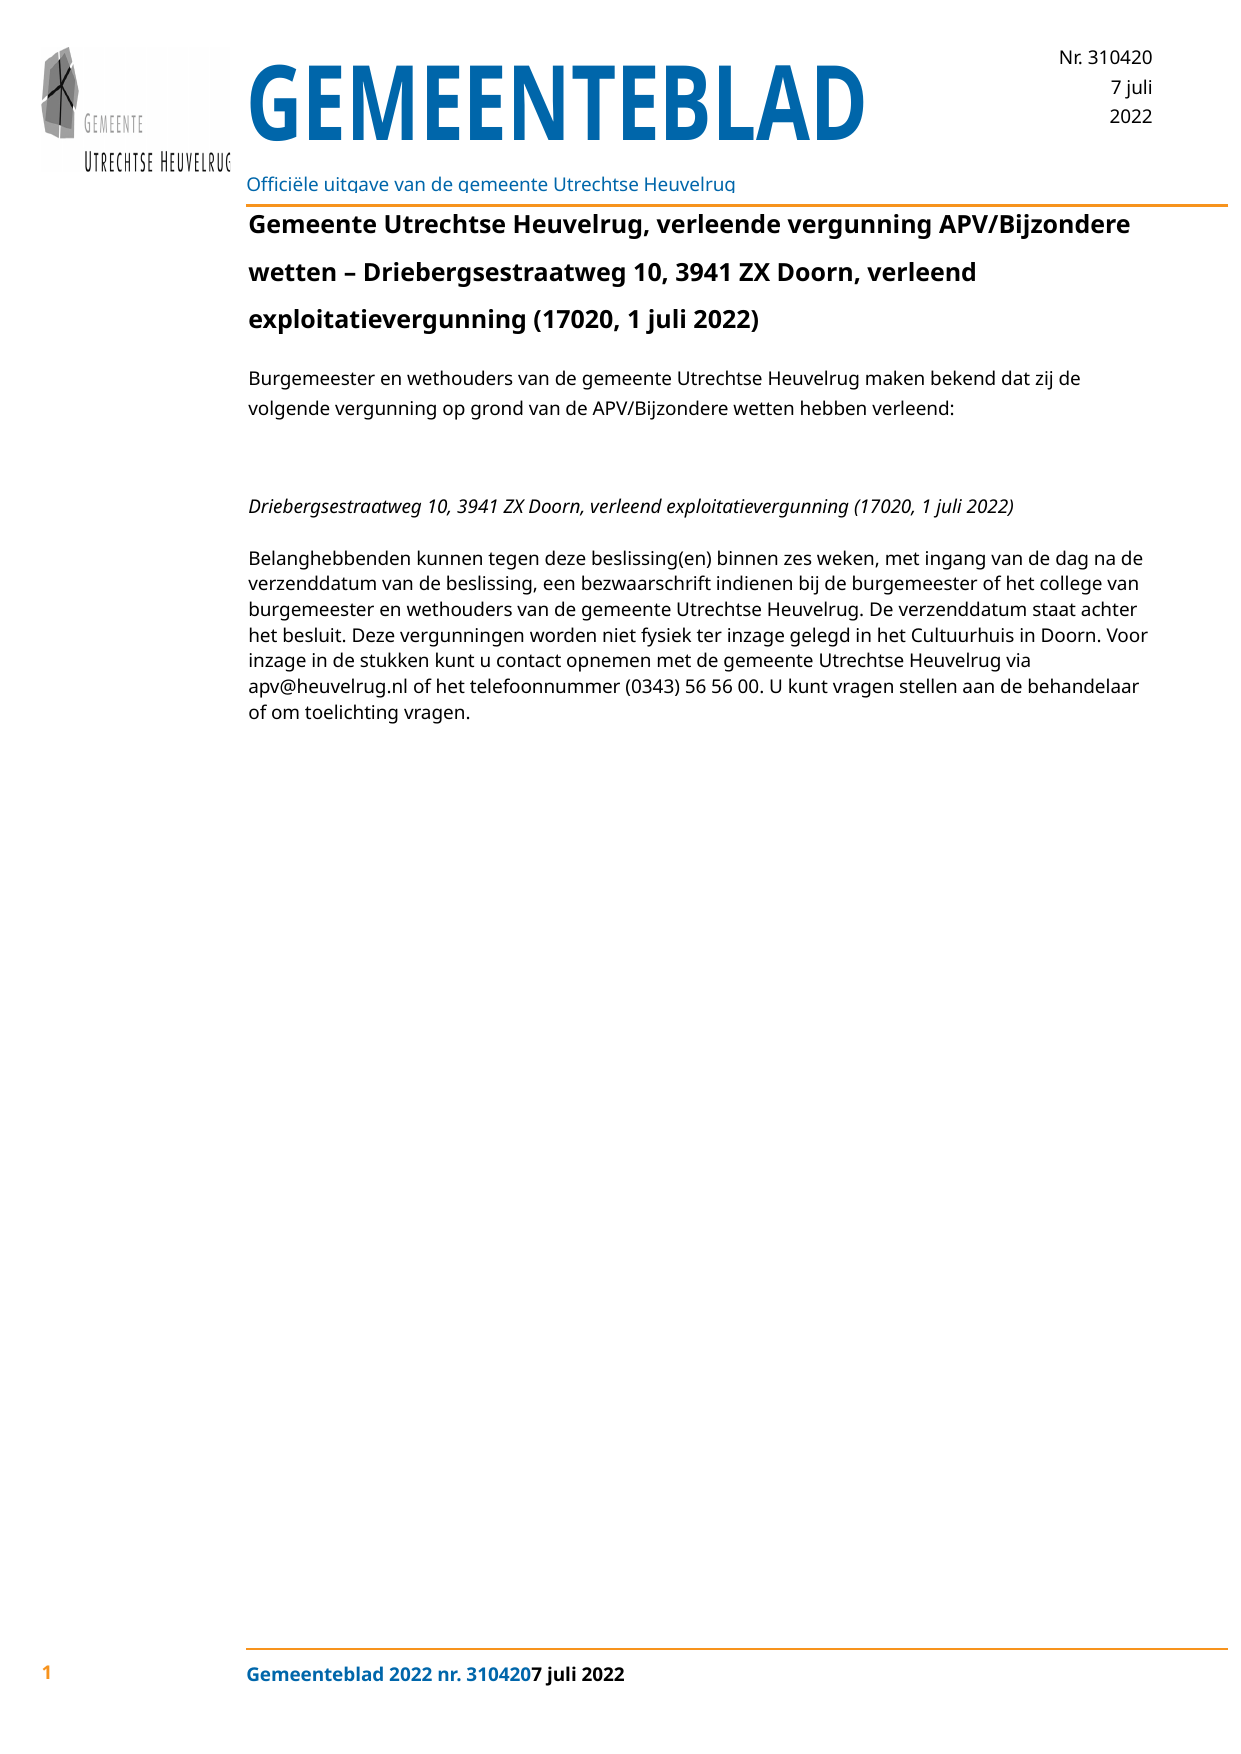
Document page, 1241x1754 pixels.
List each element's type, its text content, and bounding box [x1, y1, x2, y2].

text Belanghebbenden kunnen tegen deze beslissing(en) binnen zes weken, met ingang van de dag na de verzenddatum van de beslissing, een bezwaarschrift indienen bij de burgemeester of het college van burgemeester en wethouders van de gemeente Utrechtse Heuvelrug. De verzenddatum staat achter het besluit. Deze vergunningen worden niet fysiek ter inzage gelegd in het Cultuurhuis in Doorn. Voor inzage in de stukken kunt u contact opnemen met de gemeente Utrechtse Heuvelrug via apv@heuvelrug.nl of het telefoonnummer (0343) 56 56 00. U kunt vragen stellen aan de behandelaar of om toelichting vragen. [248, 545, 1152, 725]
text Burgemeester en wethouders van de gemeente Utrechtse Heuvelrug maken bekend dat zij de volgende vergunning op grond van de APV/Bijzondere wetten hebben verleend: [248, 366, 1152, 421]
text Gemeente Utrechtse Heuvelrug, verleende vergunning APV/Bijzondere wetten – Driebergsestraatweg 10, 3941 ZX Doorn, verleend exploitatievergunning (17020, 1 juli 2022) [248, 207, 1152, 336]
picture [41, 47, 231, 172]
text Driebergsestraatweg 10, 3941 ZX Doorn, verleend exploitatievergunning (17020, 1 juli 2022) [248, 493, 1152, 519]
